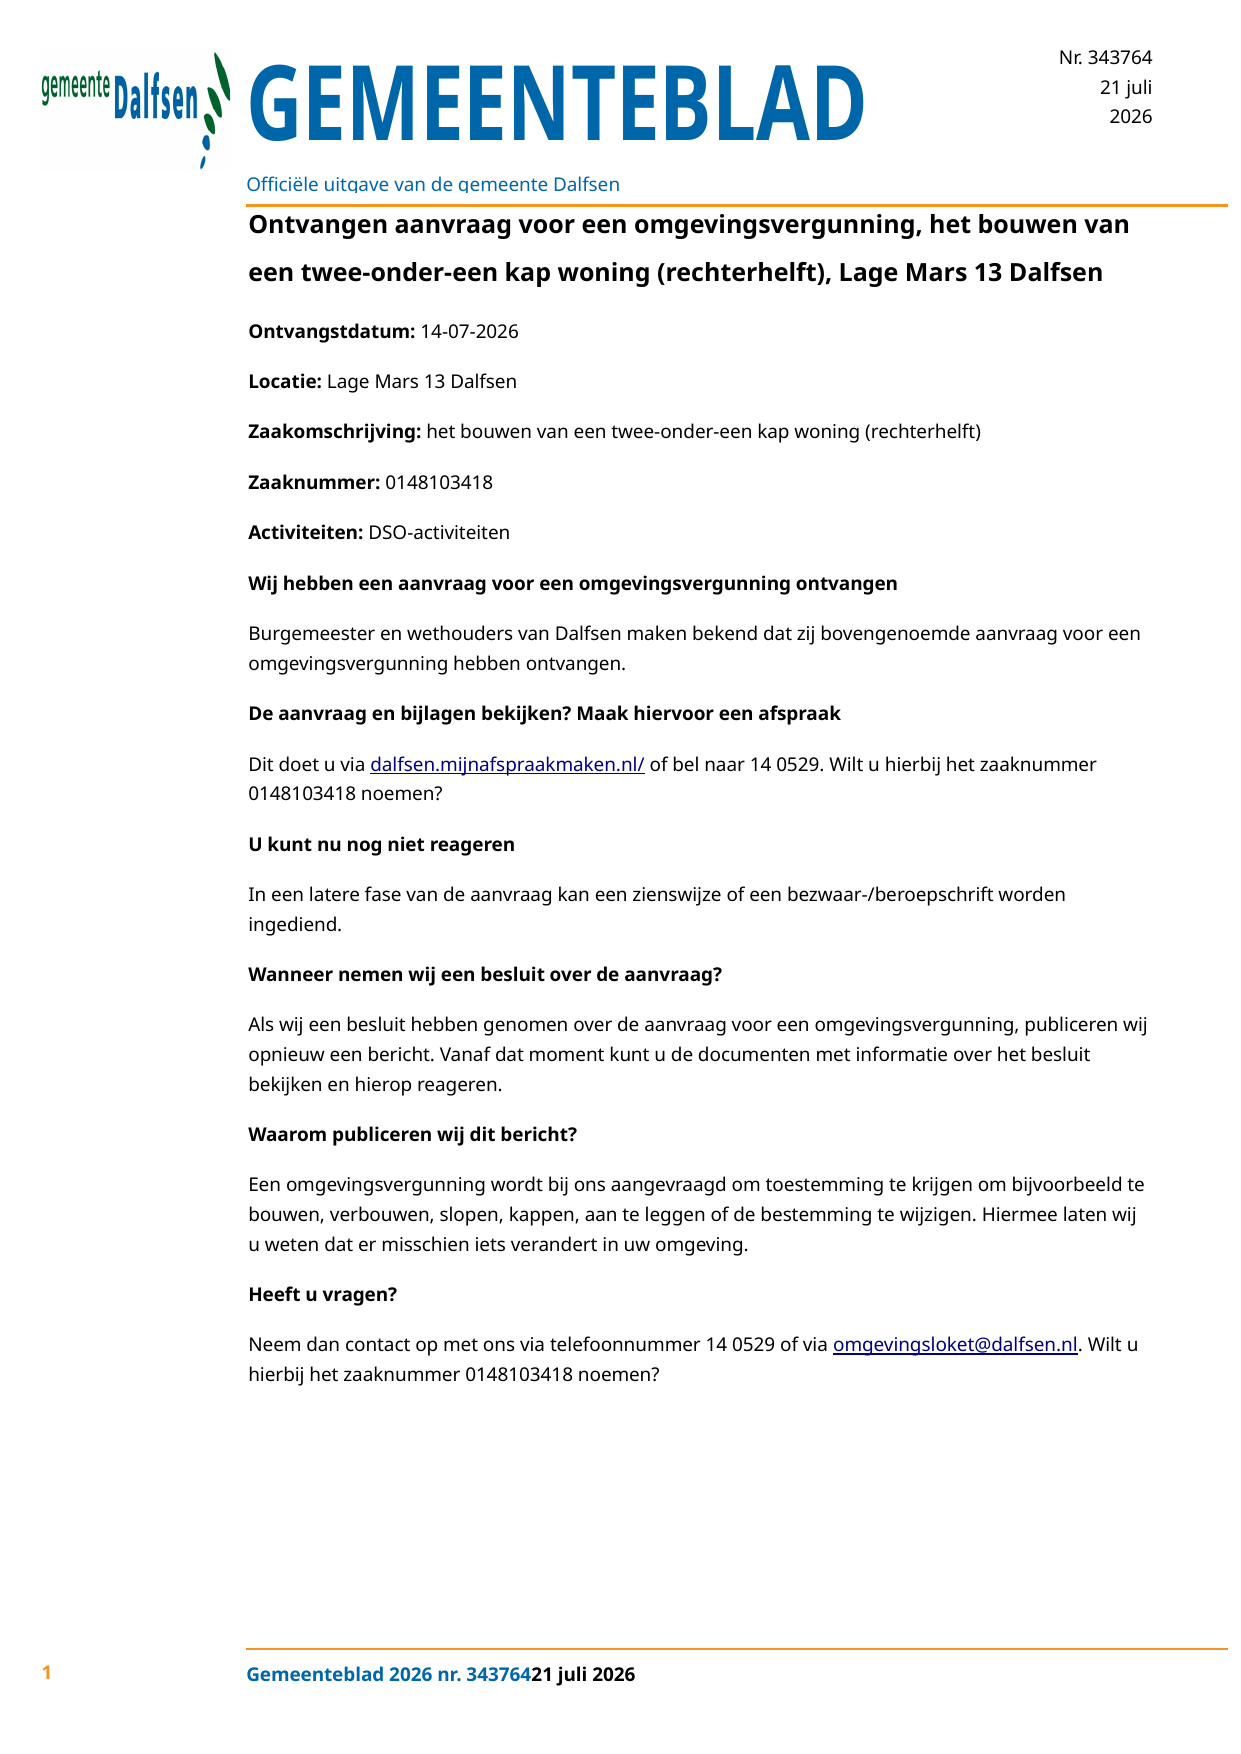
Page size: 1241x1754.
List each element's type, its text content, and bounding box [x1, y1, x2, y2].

text Activiteiten: DSO-activiteiten [248, 519, 1152, 545]
text Zaakomschrijving: het bouwen van een twee-onder-een kap woning (rechterhelft) [248, 419, 1152, 444]
text De aanvraag en bijlagen bekijken? Maak hiervoor een afspraak [248, 700, 1152, 726]
text Dit doet u via dalfsen.mijnafspraakmaken.nl/ of bel naar 14 0529. Wilt u hierbij het zaaknummer 0148103418 noemen? [248, 751, 1152, 806]
picture [41, 47, 231, 172]
text Neem dan contact op met ons via telefoonnummer 14 0529 of via omgevingsloket@dalfsen.nl. Wilt u hierbij het zaaknummer 0148103418 noemen? [248, 1332, 1152, 1387]
text Locatie: Lage Mars 13 Dalfsen [248, 368, 1152, 394]
text Burgemeester en wethouders van Dalfsen maken bekend dat zij bovengenoemde aanvraag voor een omgevingsvergunning hebben ontvangen. [248, 620, 1152, 676]
text Als wij een besluit hebben genomen over de aanvraag voor een omgevingsvergunning, publiceren wij opnieuw een bericht. Vanaf dat moment kunt u de documenten met informatie over het besluit bekijken en hierop reageren. [248, 1012, 1152, 1097]
text Wij hebben een aanvraag voor een omgevingsvergunning ontvangen [248, 570, 1152, 596]
text Waarom publiceren wij dit bericht? [248, 1121, 1152, 1147]
text Heeft u vragen? [248, 1281, 1152, 1307]
text U kunt nu nog niet reageren [248, 831, 1152, 857]
text Wanneer nemen wij een besluit over de aanvraag? [248, 961, 1152, 987]
text Ontvangen aanvraag voor een omgevingsvergunning, het bouwen van een twee-onder-een kap woning (rechterhelft), Lage Mars 13 Dalfsen [248, 207, 1152, 288]
text In een latere fase van de aanvraag kan een zienswijze of een bezwaar-/beroepschrift worden ingediend. [248, 881, 1152, 937]
text Ontvangstdatum: 14-07-2026 [248, 318, 1152, 344]
text Een omgevingsvergunning wordt bij ons aangevraagd om toestemming te krijgen om bijvoorbeeld te bouwen, verbouwen, slopen, kappen, aan te leggen of de bestemming te wijzigen. Hiermee laten wij u weten dat er misschien iets verandert in uw omgeving. [248, 1172, 1152, 1257]
text Zaaknummer: 0148103418 [248, 469, 1152, 495]
